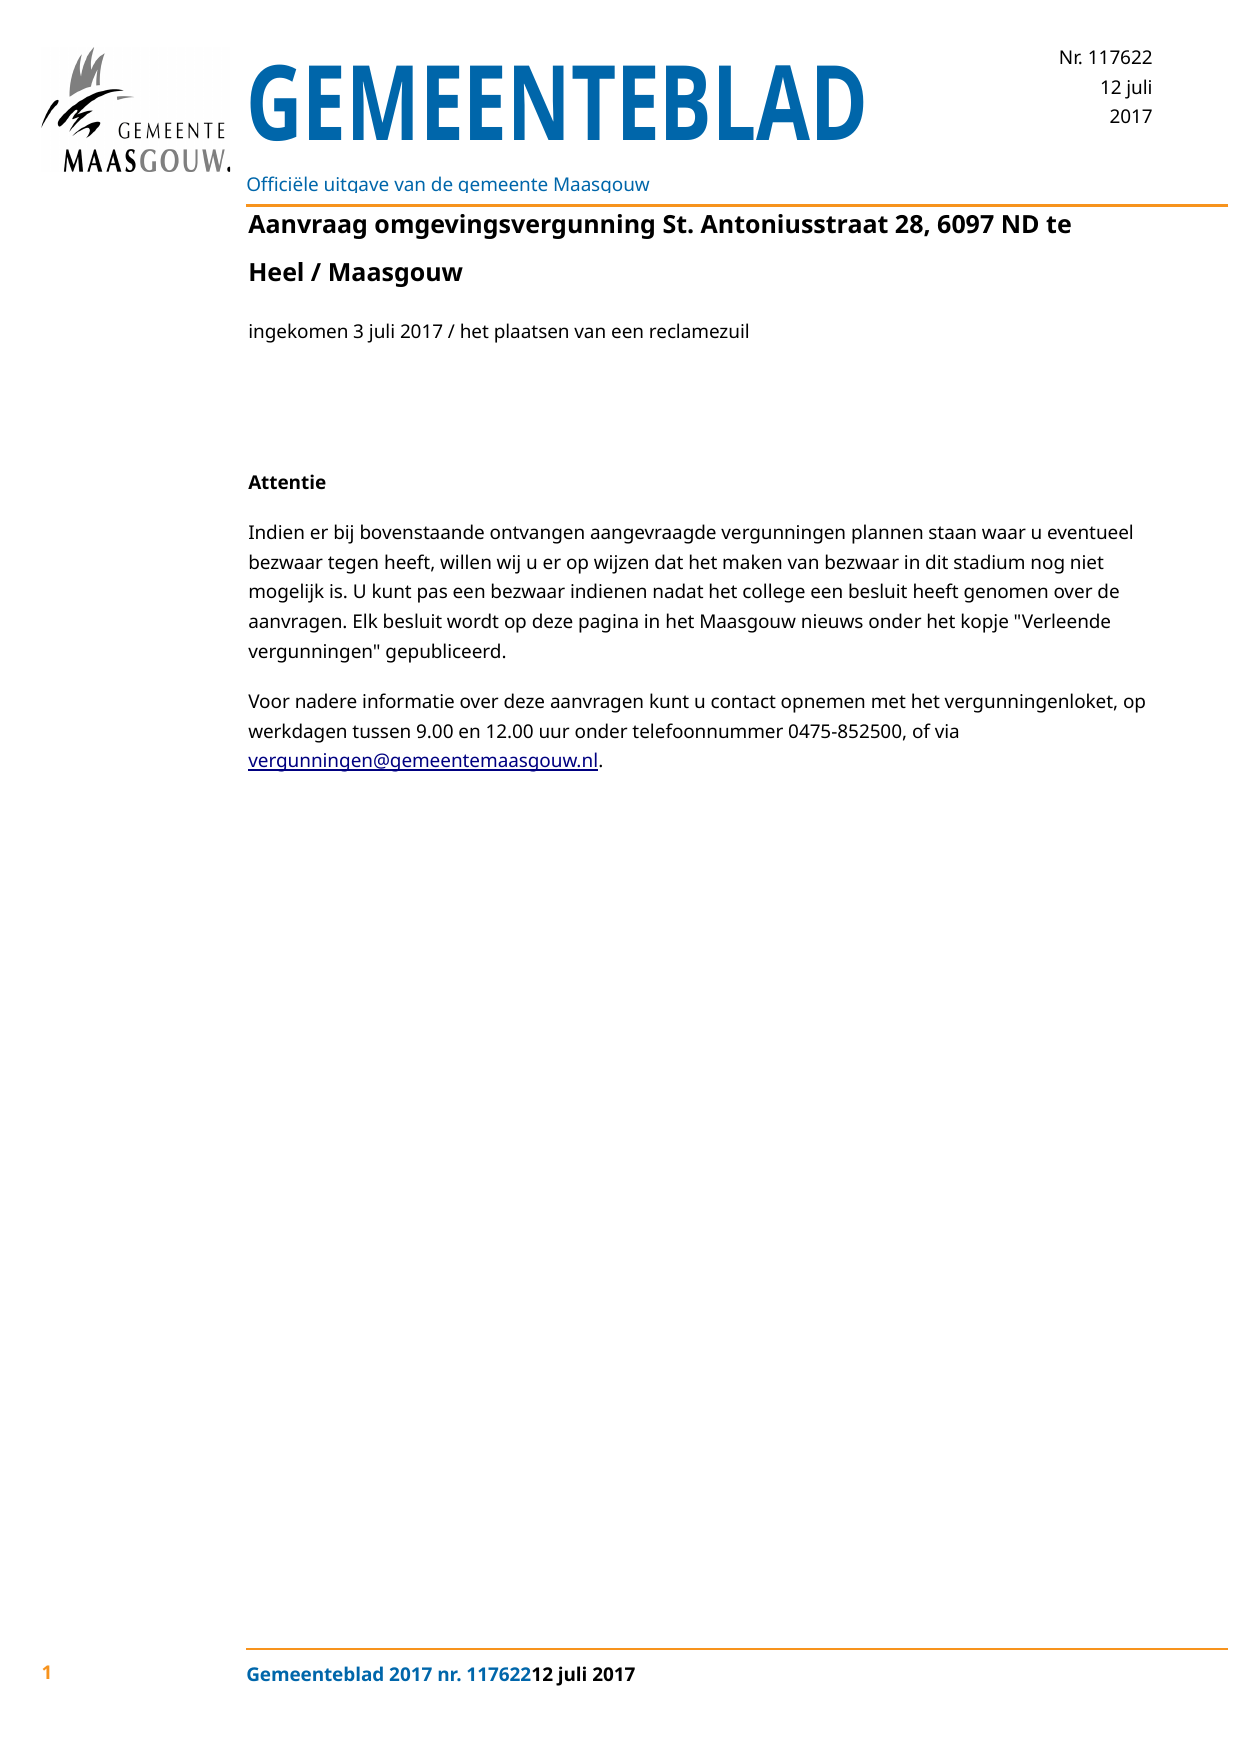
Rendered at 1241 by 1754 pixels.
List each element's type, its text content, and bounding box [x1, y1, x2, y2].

text Indien er bij bovenstaande ontvangen aangevraagde vergunningen plannen staan waar u eventueel bezwaar tegen heeft, willen wij u er op wijzen dat het maken van bezwaar in dit stadium nog niet mogelijk is. U kunt pas een bezwaar indienen nadat het college een besluit heeft genomen over de aanvragen. Elk besluit wordt op deze pagina in het Maasgouw nieuws onder het kopje "Verleende vergunningen" gepubliceerd. [248, 519, 1152, 664]
text Aanvraag omgevingsvergunning St. Antoniusstraat 28, 6097 ND te Heel / Maasgouw [248, 207, 1152, 288]
text Attentie [248, 469, 1152, 495]
text ingekomen 3 juli 2017 / het plaatsen van een reclamezuil [248, 318, 1152, 344]
picture [41, 47, 231, 172]
text Voor nadere informatie over deze aanvragen kunt u contact opnemen met het vergunningenloket, op werkdagen tussen 9.00 en 12.00 uur onder telefoonnummer 0475-852500, of via vergunningen@gemeentemaasgouw.nl. [248, 688, 1152, 773]
